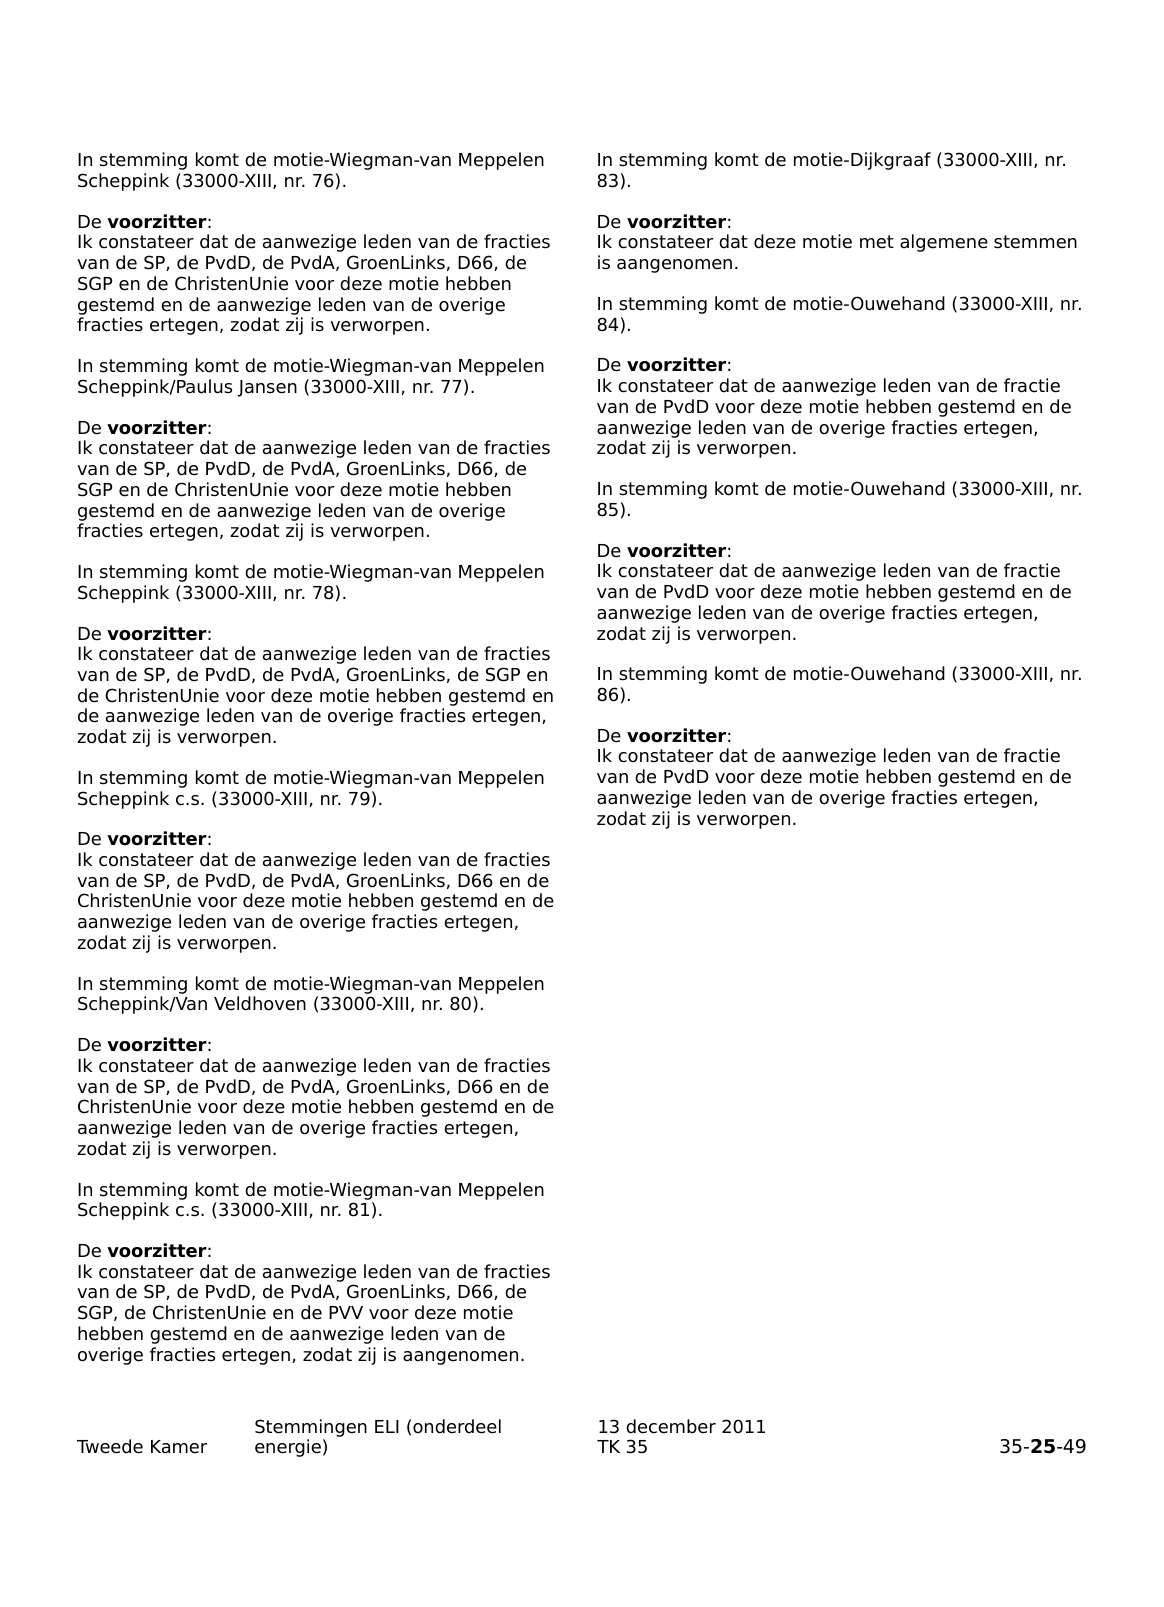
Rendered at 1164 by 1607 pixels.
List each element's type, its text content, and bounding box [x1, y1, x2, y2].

text In stemming komt de motie-Dijkgraaf (33000-XIII, nr. 83). [596, 150, 1087, 192]
text De voorzitter: [596, 355, 1087, 376]
text In stemming komt de motie-Wiegman-van Meppelen Scheppink/Van Veldhoven (33000-XIII, nr. 80). [77, 973, 567, 1015]
text Ik constateer dat de aanwezige leden van de fracties van de SP, de PvdD, de PvdA, GroenLinks, D66 en de ChristenUnie voor deze motie hebben gestemd en de aanwezige leden van de overige fracties ertegen, zodat zij is verworpen. [77, 850, 567, 953]
text De voorzitter: [596, 726, 1087, 746]
text De voorzitter: [77, 829, 567, 850]
text De voorzitter: [77, 1035, 567, 1056]
text Ik constateer dat de aanwezige leden van de fracties van de SP, de PvdD, de PvdA, GroenLinks, D66 en de ChristenUnie voor deze motie hebben gestemd en de aanwezige leden van de overige fracties ertegen, zodat zij is verworpen. [77, 1056, 567, 1159]
text In stemming komt de motie-Wiegman-van Meppelen Scheppink c.s. (33000-XIII, nr. 81). [77, 1179, 567, 1221]
text In stemming komt de motie-Wiegman-van Meppelen Scheppink c.s. (33000-XIII, nr. 79). [77, 768, 567, 809]
text Ik constateer dat de aanwezige leden van de fracties van de SP, de PvdD, de PvdA, GroenLinks, D66, de SGP en de ChristenUnie voor deze motie hebben gestemd en de aanwezige leden van de overige fracties ertegen, zodat zij is verworpen. [77, 438, 567, 542]
text Ik constateer dat de aanwezige leden van de fracties van de SP, de PvdD, de PvdA, GroenLinks, D66, de SGP, de ChristenUnie en de PVV voor deze motie hebben gestemd en de aanwezige leden van de overige fracties ertegen, zodat zij is aangenomen. [77, 1262, 567, 1365]
text In stemming komt de motie-Wiegman-van Meppelen Scheppink (33000-XIII, nr. 76). [77, 150, 567, 192]
text Ik constateer dat de aanwezige leden van de fracties van de SP, de PvdD, de PvdA, GroenLinks, D66, de SGP en de ChristenUnie voor deze motie hebben gestemd en de aanwezige leden van de overige fracties ertegen, zodat zij is verworpen. [77, 232, 567, 336]
text Ik constateer dat deze motie met algemene stemmen is aangenomen. [596, 232, 1087, 274]
text Ik constateer dat de aanwezige leden van de fractie van de PvdD voor deze motie hebben gestemd en de aanwezige leden van de overige fracties ertegen, zodat zij is verworpen. [596, 376, 1087, 459]
text De voorzitter: [77, 417, 567, 438]
text Ik constateer dat de aanwezige leden van de fractie van de PvdD voor deze motie hebben gestemd en de aanwezige leden van de overige fracties ertegen, zodat zij is verworpen. [596, 561, 1087, 644]
text In stemming komt de motie-Wiegman-van Meppelen Scheppink (33000-XIII, nr. 78). [77, 562, 567, 603]
text Ik constateer dat de aanwezige leden van de fracties van de SP, de PvdD, de PvdA, GroenLinks, de SGP en de ChristenUnie voor deze motie hebben gestemd en de aanwezige leden van de overige fracties ertegen, zodat zij is verworpen. [77, 644, 567, 748]
text In stemming komt de motie-Ouwehand (33000-XIII, nr. 85). [596, 479, 1087, 520]
text De voorzitter: [596, 540, 1087, 561]
text De voorzitter: [596, 212, 1087, 232]
text In stemming komt de motie-Ouwehand (33000-XIII, nr. 84). [596, 294, 1087, 335]
text In stemming komt de motie-Ouwehand (33000-XIII, nr. 86). [596, 664, 1087, 706]
text De voorzitter: [77, 623, 567, 644]
text In stemming komt de motie-Wiegman-van Meppelen Scheppink/Paulus Jansen (33000-XIII, nr. 77). [77, 356, 567, 397]
text De voorzitter: [77, 212, 567, 232]
text Ik constateer dat de aanwezige leden van de fractie van de PvdD voor deze motie hebben gestemd en de aanwezige leden van de overige fracties ertegen, zodat zij is verworpen. [596, 746, 1087, 829]
text De voorzitter: [77, 1241, 567, 1262]
